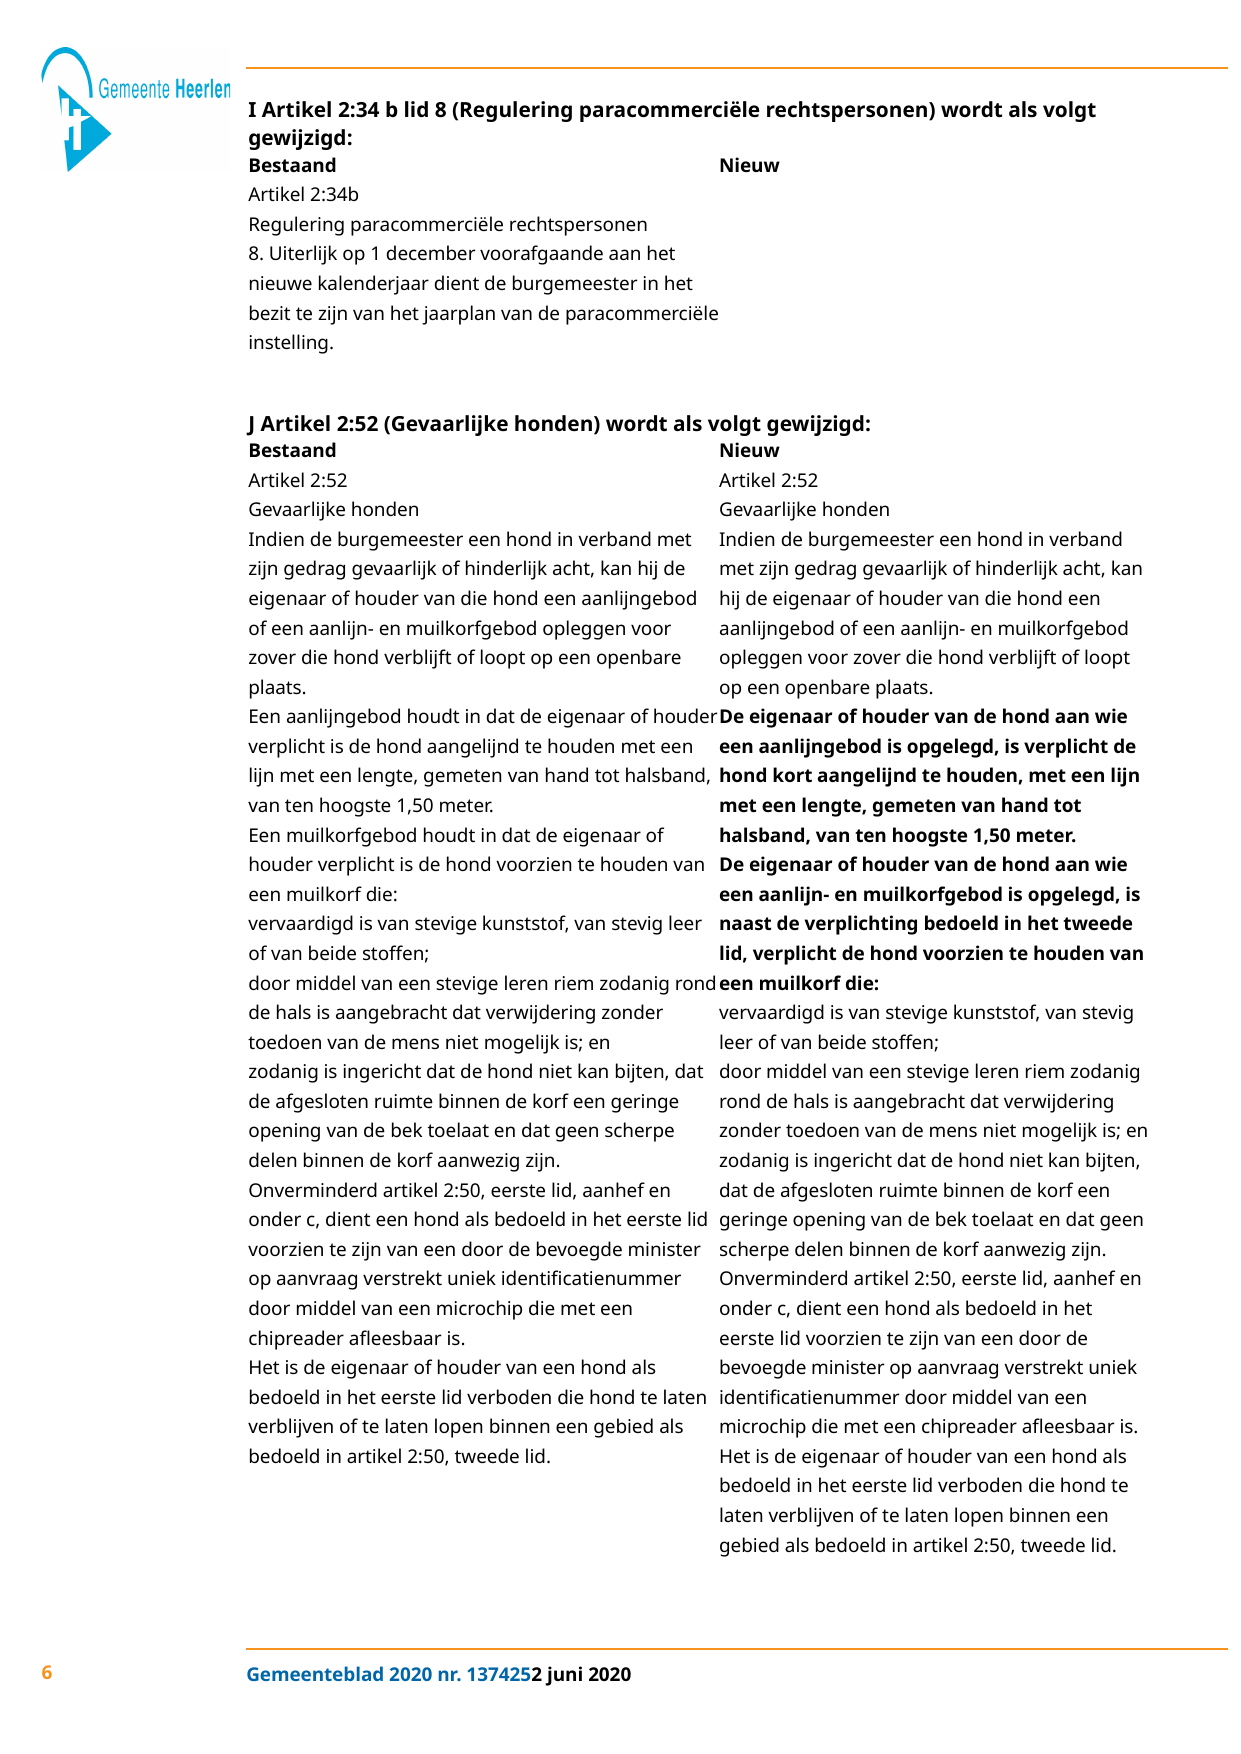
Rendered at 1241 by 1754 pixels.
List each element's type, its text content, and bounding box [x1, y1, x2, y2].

picture [41, 47, 231, 172]
table_header Bestaand Artikel 2:34b Regulering paracommerciële rechtspersonen 8. Uiterlijk op 1 december voorafgaande aan het nieuwe kalenderjaar dient de burgemeester in het bezit te zijn van het jaarplan van de paracommerciële instelling. [248, 152, 719, 355]
table_header Nieuw [719, 152, 1152, 355]
picture [41, 47, 59, 70]
table_header Bestaand Artikel 2:52 Gevaarlijke honden Indien de burgemeester een hond in verband met zijn gedrag gevaarlijk of hinderlijk acht, kan hij de eigenaar of houder van die hond een aanlijngebod of een aanlijn- en muilkorfgebod opleggen voor zover die hond verblijft of loopt op een openbare plaats. Een aanlijngebod houdt in dat de eigenaar of houder verplicht is de hond aangelijnd te houden met een lijn met een lengte, gemeten van hand tot halsband, van ten hoogste 1,50 meter. Een muilkorfgebod houdt in dat de eigenaar of houder verplicht is de hond voorzien te houden van een muilkorf die: vervaardigd is van stevige kunststof, van stevig leer of van beide stoffen; door middel van een stevige leren riem zodanig rond de hals is aangebracht dat verwijdering zonder toedoen van de mens niet mogelijk is; en zodanig is ingericht dat de hond niet kan bijten, dat de afgesloten ruimte binnen de korf een geringe opening van de bek toelaat en dat geen scherpe delen binnen de korf aanwezig zijn. Onverminderd artikel 2:50, eerste lid, aanhef en onder c, dient een hond als bedoeld in het eerste lid voorzien te zijn van een door de bevoegde minister op aanvraag verstrekt uniek identificatienummer door middel van een microchip die met een chipreader afleesbaar is. Het is de eigenaar of houder van een hond als bedoeld in het eerste lid verboden die hond te laten verblijven of te laten lopen binnen een gebied als bedoeld in artikel 2:50, tweede lid. [248, 437, 719, 1557]
text J Artikel 2:52 (Gevaarlijke honden) wordt als volgt gewijzigd: [248, 409, 1152, 437]
text I Artikel 2:34 b lid 8 (Regulering paracommerciële rechtspersonen) wordt als volgt gewijzigd: [248, 95, 1152, 152]
table_header Nieuw Artikel 2:52 Gevaarlijke honden Indien de burgemeester een hond in verband met zijn gedrag gevaarlijk of hinderlijk acht, kan hij de eigenaar of houder van die hond een aanlijngebod of een aanlijn- en muilkorfgebod opleggen voor zover die hond verblijft of loopt op een openbare plaats. De eigenaar of houder van de hond aan wie een aanlijngebod is opgelegd, is verplicht de hond kort aangelijnd te houden, met een lijn met een lengte, gemeten van hand tot halsband, van ten hoogste 1,50 meter. De eigenaar of houder van de hond aan wie een aanlijn- en muilkorfgebod is opgelegd, is naast de verplichting bedoeld in het tweede lid, verplicht de hond voorzien te houden van een muilkorf die: vervaardigd is van stevige kunststof, van stevig leer of van beide stoffen; door middel van een stevige leren riem zodanig rond de hals is aangebracht dat verwijdering zonder toedoen van de mens niet mogelijk is; en zodanig is ingericht dat de hond niet kan bijten, dat de afgesloten ruimte binnen de korf een geringe opening van de bek toelaat en dat geen scherpe delen binnen de korf aanwezig zijn. Onverminderd artikel 2:50, eerste lid, aanhef en onder c, dient een hond als bedoeld in het eerste lid voorzien te zijn van een door de bevoegde minister op aanvraag verstrekt uniek identificatienummer door middel van een microchip die met een chipreader afleesbaar is. Het is de eigenaar of houder van een hond als bedoeld in het eerste lid verboden die hond te laten verblijven of te laten lopen binnen een gebied als bedoeld in artikel 2:50, tweede lid. [719, 437, 1152, 1557]
